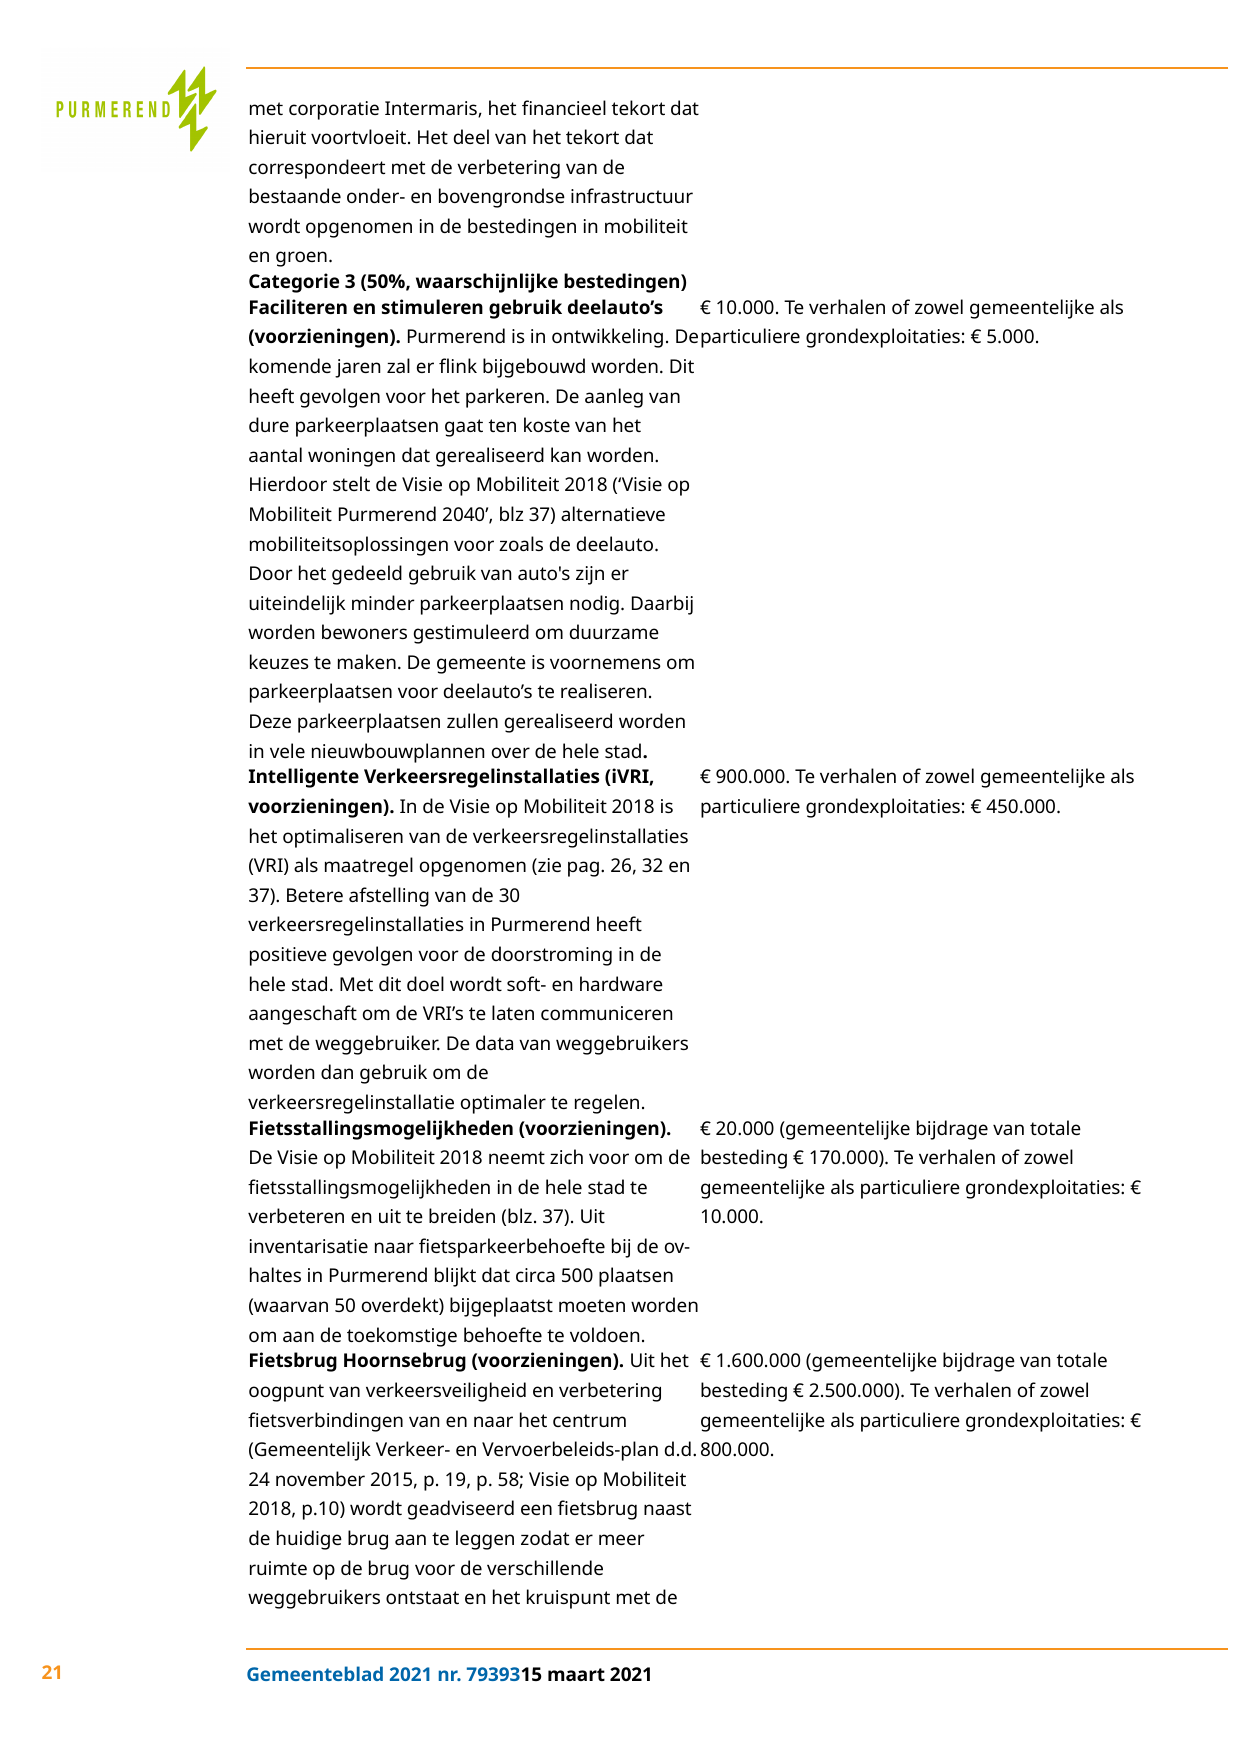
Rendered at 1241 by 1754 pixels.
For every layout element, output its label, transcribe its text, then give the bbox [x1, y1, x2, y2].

picture [41, 47, 231, 172]
table_cell € 20.000 (gemeentelijke bijdrage van totale besteding € 170.000). Te verhalen of zowel gemeentelijke als particuliere grondexploitaties: € 10.000. [700, 1115, 1152, 1348]
table_cell met corporatie Intermaris, het financieel tekort dat hieruit voortvloeit. Het deel van het tekort dat correspondeert met de verbetering van de bestaande onder- en bovengrondse infrastructuur wordt opgenomen in de bestedingen in mobiliteit en groen. [248, 95, 700, 268]
table_cell Intelligente Verkeersregelinstallaties (iVRI, voorzieningen). In de Visie op Mobiliteit 2018 is het optimaliseren van de verkeersregelinstallaties (VRI) als maatregel opgenomen (zie pag. 26, 32 en 37). Betere afstelling van de 30 verkeersregelinstallaties in Purmerend heeft positieve gevolgen voor de doorstroming in de hele stad. Met dit doel wordt soft- en hardware aangeschaft om de VRI’s te laten communiceren met de weggebruiker. De data van weggebruikers worden dan gebruik om de verkeersregelinstallatie optimaler te regelen. [248, 764, 700, 1115]
table_cell Faciliteren en stimuleren gebruik deelauto’s (voorzieningen). Purmerend is in ontwikkeling. De komende jaren zal er flink bijgebouwd worden. Dit heeft gevolgen voor het parkeren. De aanleg van dure parkeerplaatsen gaat ten koste van het aantal woningen dat gerealiseerd kan worden. Hierdoor stelt de Visie op Mobiliteit 2018 (‘Visie op Mobiliteit Purmerend 2040’, blz 37) alternatieve mobiliteitsoplossingen voor zoals de deelauto. Door het gedeeld gebruik van auto's zijn er uiteindelijk minder parkeerplaatsen nodig. Daarbij worden bewoners gestimuleerd om duurzame keuzes te maken. De gemeente is voornemens om parkeerplaatsen voor deelauto’s te realiseren. Deze parkeerplaatsen zullen gerealiseerd worden in vele nieuwbouwplannen over de hele stad. [248, 294, 700, 764]
table_cell Fietsbrug Hoornsebrug (voorzieningen). Uit het oogpunt van verkeersveiligheid en verbetering fietsverbindingen van en naar het centrum (Gemeentelijk Verkeer- en Vervoerbeleids-plan d.d. 24 november 2015, p. 19, p. 58; Visie op Mobiliteit 2018, p.10) wordt geadviseerd een fietsbrug naast de huidige brug aan te leggen zodat er meer ruimte op de brug voor de verschillende weggebruikers ontstaat en het kruispunt met de [248, 1348, 700, 1610]
table_cell € 10.000. Te verhalen of zowel gemeentelijke als particuliere grondexploitaties: € 5.000. [700, 294, 1152, 764]
table_cell [700, 95, 1152, 268]
table_cell Fietsstallingsmogelijkheden (voorzieningen). De Visie op Mobiliteit 2018 neemt zich voor om de fietsstallingsmogelijkheden in de hele stad te verbeteren en uit te breiden (blz. 37). Uit inventarisatie naar fietsparkeerbehoefte bij de ov-haltes in Purmerend blijkt dat circa 500 plaatsen (waarvan 50 overdekt) bijgeplaatst moeten worden om aan de toekomstige behoefte te voldoen. [248, 1115, 700, 1348]
table_cell Categorie 3 (50%, waarschijnlijke bestedingen) [248, 269, 1152, 294]
table_cell € 1.600.000 (gemeentelijke bijdrage van totale besteding € 2.500.000). Te verhalen of zowel gemeentelijke als particuliere grondexploitaties: € 800.000. [700, 1348, 1152, 1610]
table_cell € 900.000. Te verhalen of zowel gemeentelijke als particuliere grondexploitaties: € 450.000. [700, 764, 1152, 1115]
